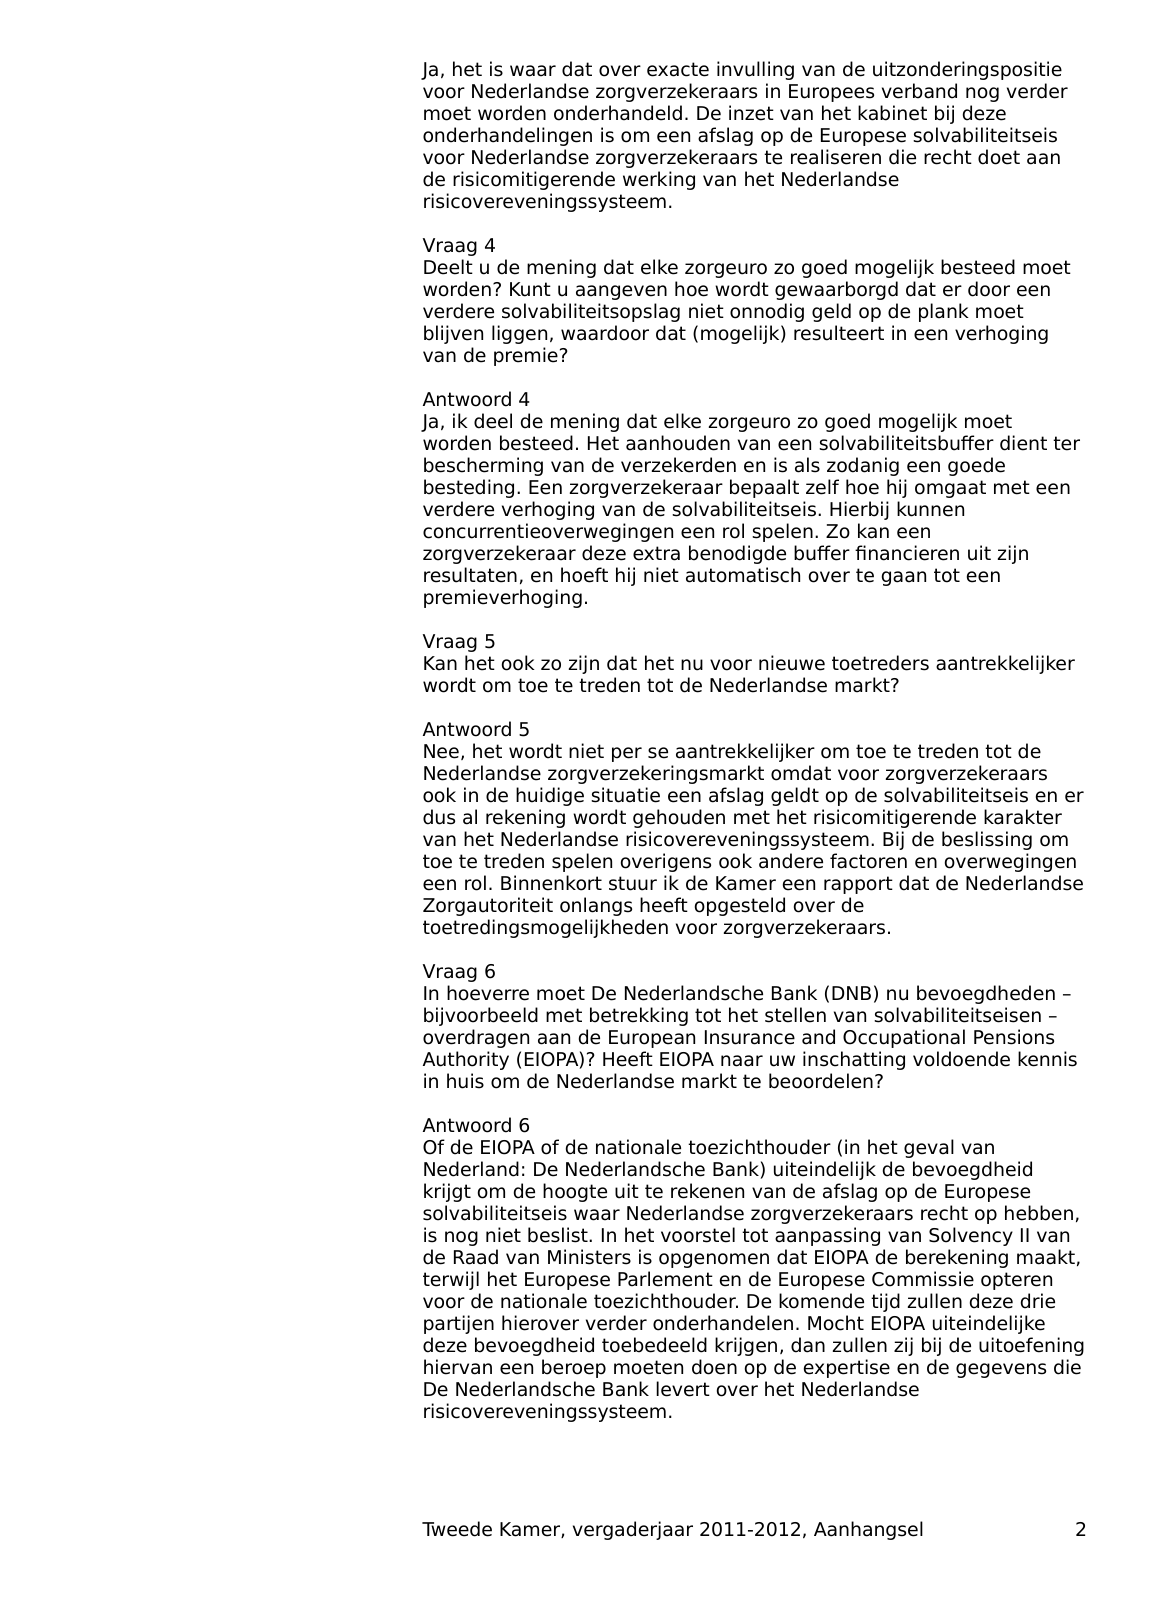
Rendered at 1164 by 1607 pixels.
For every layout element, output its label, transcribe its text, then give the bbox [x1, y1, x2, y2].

text Vraag 4 [422, 235, 1087, 257]
text Kan het ook zo zijn dat het nu voor nieuwe toetreders aantrekkelijker wordt om toe te treden tot de Nederlandse markt? [422, 653, 1087, 697]
text In hoeverre moet De Nederlandsche Bank (DNB) nu bevoegdheden – bijvoorbeeld met betrekking tot het stellen van solvabiliteitseisen – overdragen aan de European Insurance and Occupational Pensions Authority (EIOPA)? Heeft EIOPA naar uw inschatting voldoende kennis in huis om de Nederlandse markt te beoordelen? [422, 983, 1087, 1093]
text Antwoord 5 [422, 719, 1087, 741]
text Antwoord 4 [422, 389, 1087, 411]
text Ja, het is waar dat over exacte invulling van de uitzonderingspositie voor Nederlandse zorgverzekeraars in Europees verband nog verder moet worden onderhandeld. De inzet van het kabinet bij deze onderhandelingen is om een afslag op de Europese solvabiliteitseis voor Nederlandse zorgverzekeraars te realiseren die recht doet aan de risicomitigerende werking van het Nederlandse risicovereveningssysteem. [422, 59, 1087, 213]
text Of de EIOPA of de nationale toezichthouder (in het geval van Nederland: De Nederlandsche Bank) uiteindelijk de bevoegdheid krijgt om de hoogte uit te rekenen van de afslag op de Europese solvabiliteitseis waar Nederlandse zorgverzekeraars recht op hebben, is nog niet beslist. In het voorstel tot aanpassing van Solvency II van de Raad van Ministers is opgenomen dat EIOPA de berekening maakt, terwijl het Europese Parlement en de Europese Commissie opteren voor de nationale toezichthouder. De komende tijd zullen deze drie partijen hierover verder onderhandelen. Mocht EIOPA uiteindelijke deze bevoegdheid toebedeeld krijgen, dan zullen zij bij de uitoefening hiervan een beroep moeten doen op de expertise en de gegevens die De Nederlandsche Bank levert over het Nederlandse risicovereveningssysteem. [422, 1137, 1087, 1423]
text Nee, het wordt niet per se aantrekkelijker om toe te treden tot de Nederlandse zorgverzekeringsmarkt omdat voor zorgverzekeraars ook in de huidige situatie een afslag geldt op de solvabiliteitseis en er dus al rekening wordt gehouden met het risicomitigerende karakter van het Nederlandse risicovereveningssysteem. Bij de beslissing om toe te treden spelen overigens ook andere factoren en overwegingen een rol. Binnenkort stuur ik de Kamer een rapport dat de Nederlandse Zorgautoriteit onlangs heeft opgesteld over de toetredingsmogelijkheden voor zorgverzekeraars. [422, 741, 1087, 939]
text Ja, ik deel de mening dat elke zorgeuro zo goed mogelijk moet worden besteed. Het aanhouden van een solvabiliteitsbuffer dient ter bescherming van de verzekerden en is als zodanig een goede besteding. Een zorgverzekeraar bepaalt zelf hoe hij omgaat met een verdere verhoging van de solvabiliteitseis. Hierbij kunnen concurrentieoverwegingen een rol spelen. Zo kan een zorgverzekeraar deze extra benodigde buffer financieren uit zijn resultaten, en hoeft hij niet automatisch over te gaan tot een premieverhoging. [422, 411, 1087, 609]
text Vraag 6 [422, 961, 1087, 983]
text Deelt u de mening dat elke zorgeuro zo goed mogelijk besteed moet worden? Kunt u aangeven hoe wordt gewaarborgd dat er door een verdere solvabiliteitsopslag niet onnodig geld op de plank moet blijven liggen, waardoor dat (mogelijk) resulteert in een verhoging van de premie? [422, 257, 1087, 367]
text Antwoord 6 [422, 1115, 1087, 1137]
text Vraag 5 [422, 631, 1087, 653]
